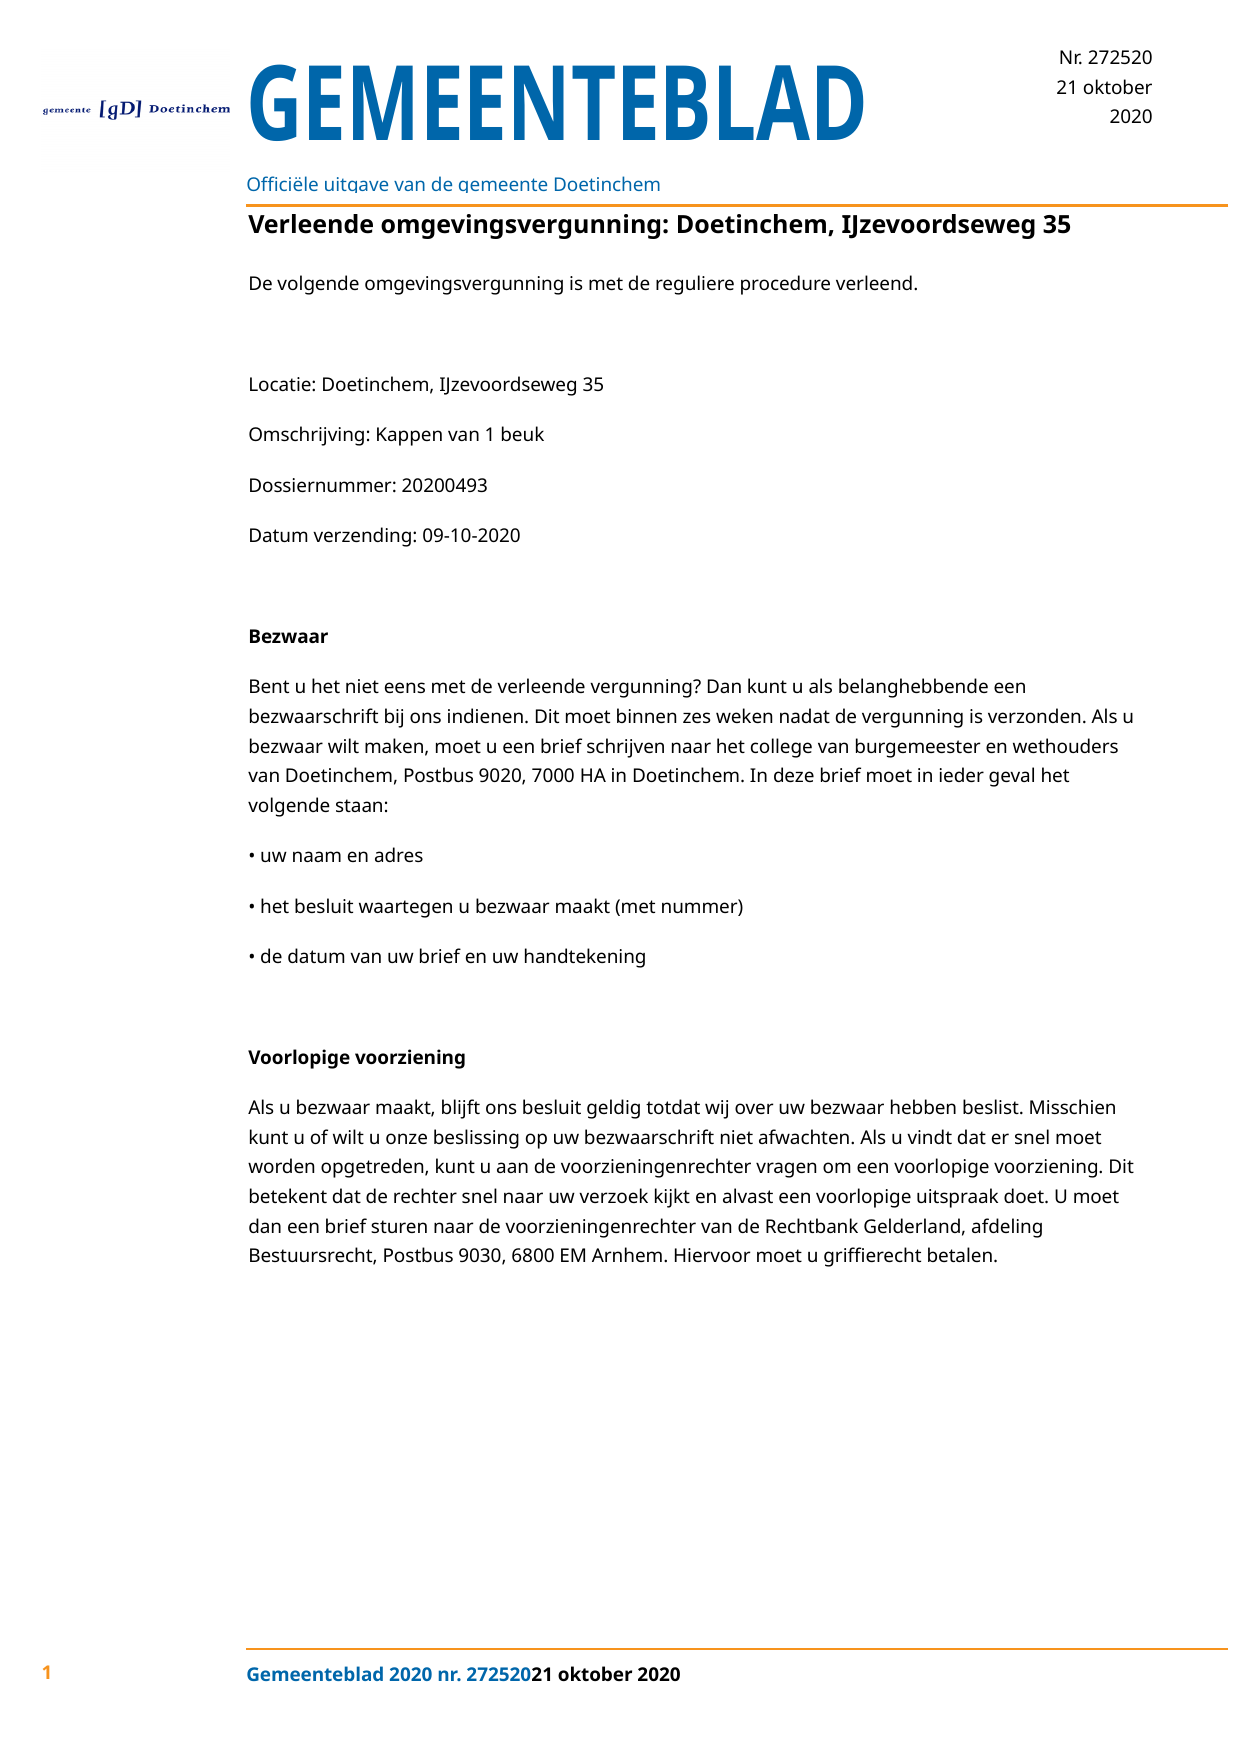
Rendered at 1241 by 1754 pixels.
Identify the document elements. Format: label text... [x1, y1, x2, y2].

text Omschrijving: Kappen van 1 beuk [248, 422, 1152, 447]
text • het besluit waartegen u bezwaar maakt (met nummer) [248, 893, 1152, 918]
text Als u bezwaar maakt, blijft ons besluit geldig totdat wij over uw bezwaar hebben beslist. Misschien kunt u of wilt u onze beslissing op uw bezwaarschrift niet afwachten. Als u vindt dat er snel moet worden opgetreden, kunt u aan de voorzieningenrechter vragen om een voorlopige voorziening. Dit betekent dat de rechter snel naar uw verzoek kijkt en alvast een voorlopige uitspraak doet. U moet dan een brief sturen naar de voorzieningenrechter van de Rechtbank Gelderland, afdeling Bestuursrecht, Postbus 9030, 6800 EM Arnhem. Hiervoor moet u griffierecht betalen. [248, 1094, 1152, 1268]
text Bezwaar [248, 623, 1152, 649]
text Locatie: Doetinchem, IJzevoordseweg 35 [248, 371, 1152, 397]
text Dossiernummer: 20200493 [248, 472, 1152, 498]
text Verleende omgevingsvergunning: Doetinchem, IJzevoordseweg 35 [248, 207, 1152, 241]
text Datum verzending: 09-10-2020 [248, 522, 1152, 548]
text • de datum van uw brief en uw handtekening [248, 943, 1152, 969]
picture [41, 47, 231, 172]
text Bent u het niet eens met de verleende vergunning? Dan kunt u als belanghebbende een bezwaarschrift bij ons indienen. Dit moet binnen zes weken nadat de vergunning is verzonden. Als u bezwaar wilt maken, moet u een brief schrijven naar het college van burgemeester en wethouders van Doetinchem, Postbus 9020, 7000 HA in Doetinchem. In deze brief moet in ieder geval het volgende staan: [248, 674, 1152, 818]
text • uw naam en adres [248, 842, 1152, 868]
text Voorlopige voorziening [248, 1044, 1152, 1070]
text De volgende omgevingsvergunning is met de reguliere procedure verleend. [248, 270, 1152, 296]
